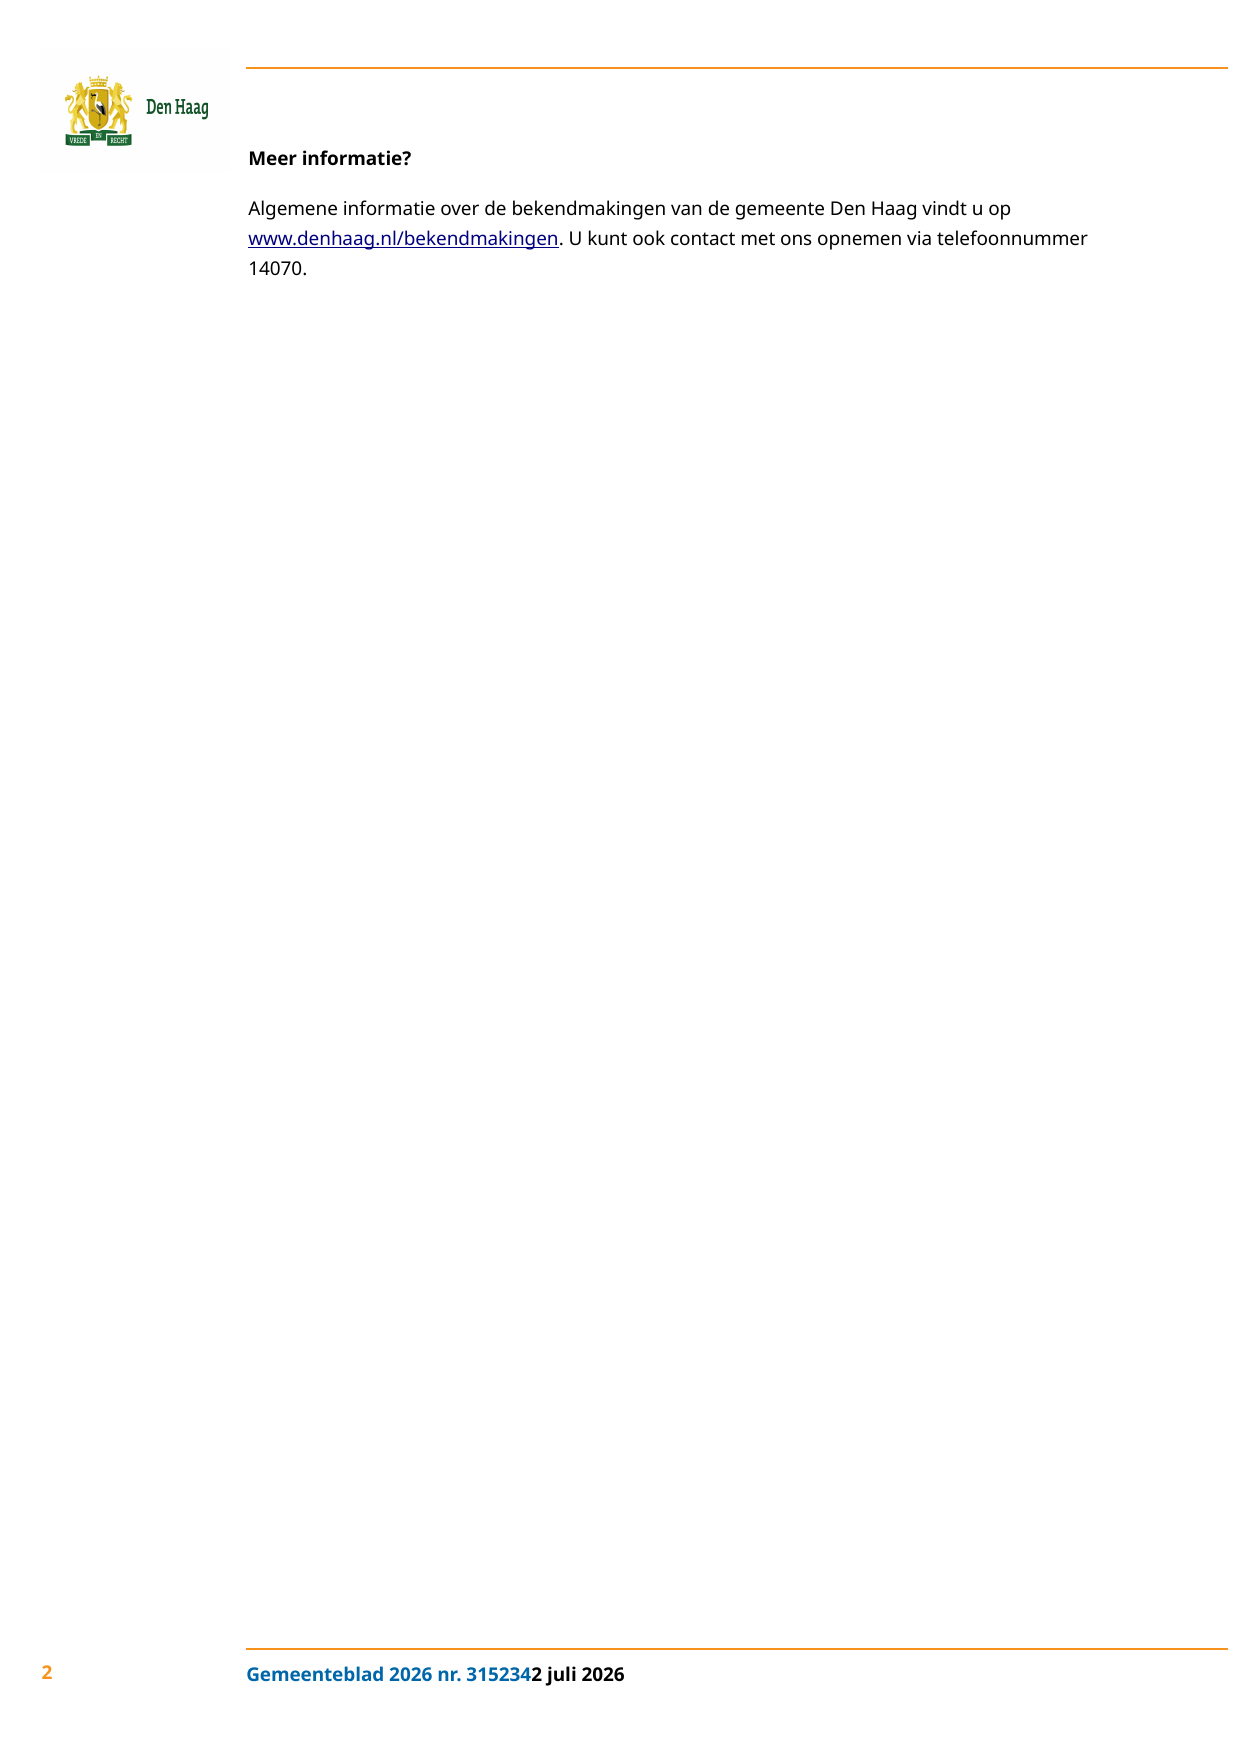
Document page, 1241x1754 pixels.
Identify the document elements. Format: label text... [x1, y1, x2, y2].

text Algemene informatie over de bekendmakingen van de gemeente Den Haag vindt u op www.denhaag.nl/bekendmakingen. U kunt ook contact met ons opnemen via telefoonnummer 14070. [248, 196, 1152, 281]
text Meer informatie? [248, 145, 1152, 171]
picture [41, 47, 231, 172]
